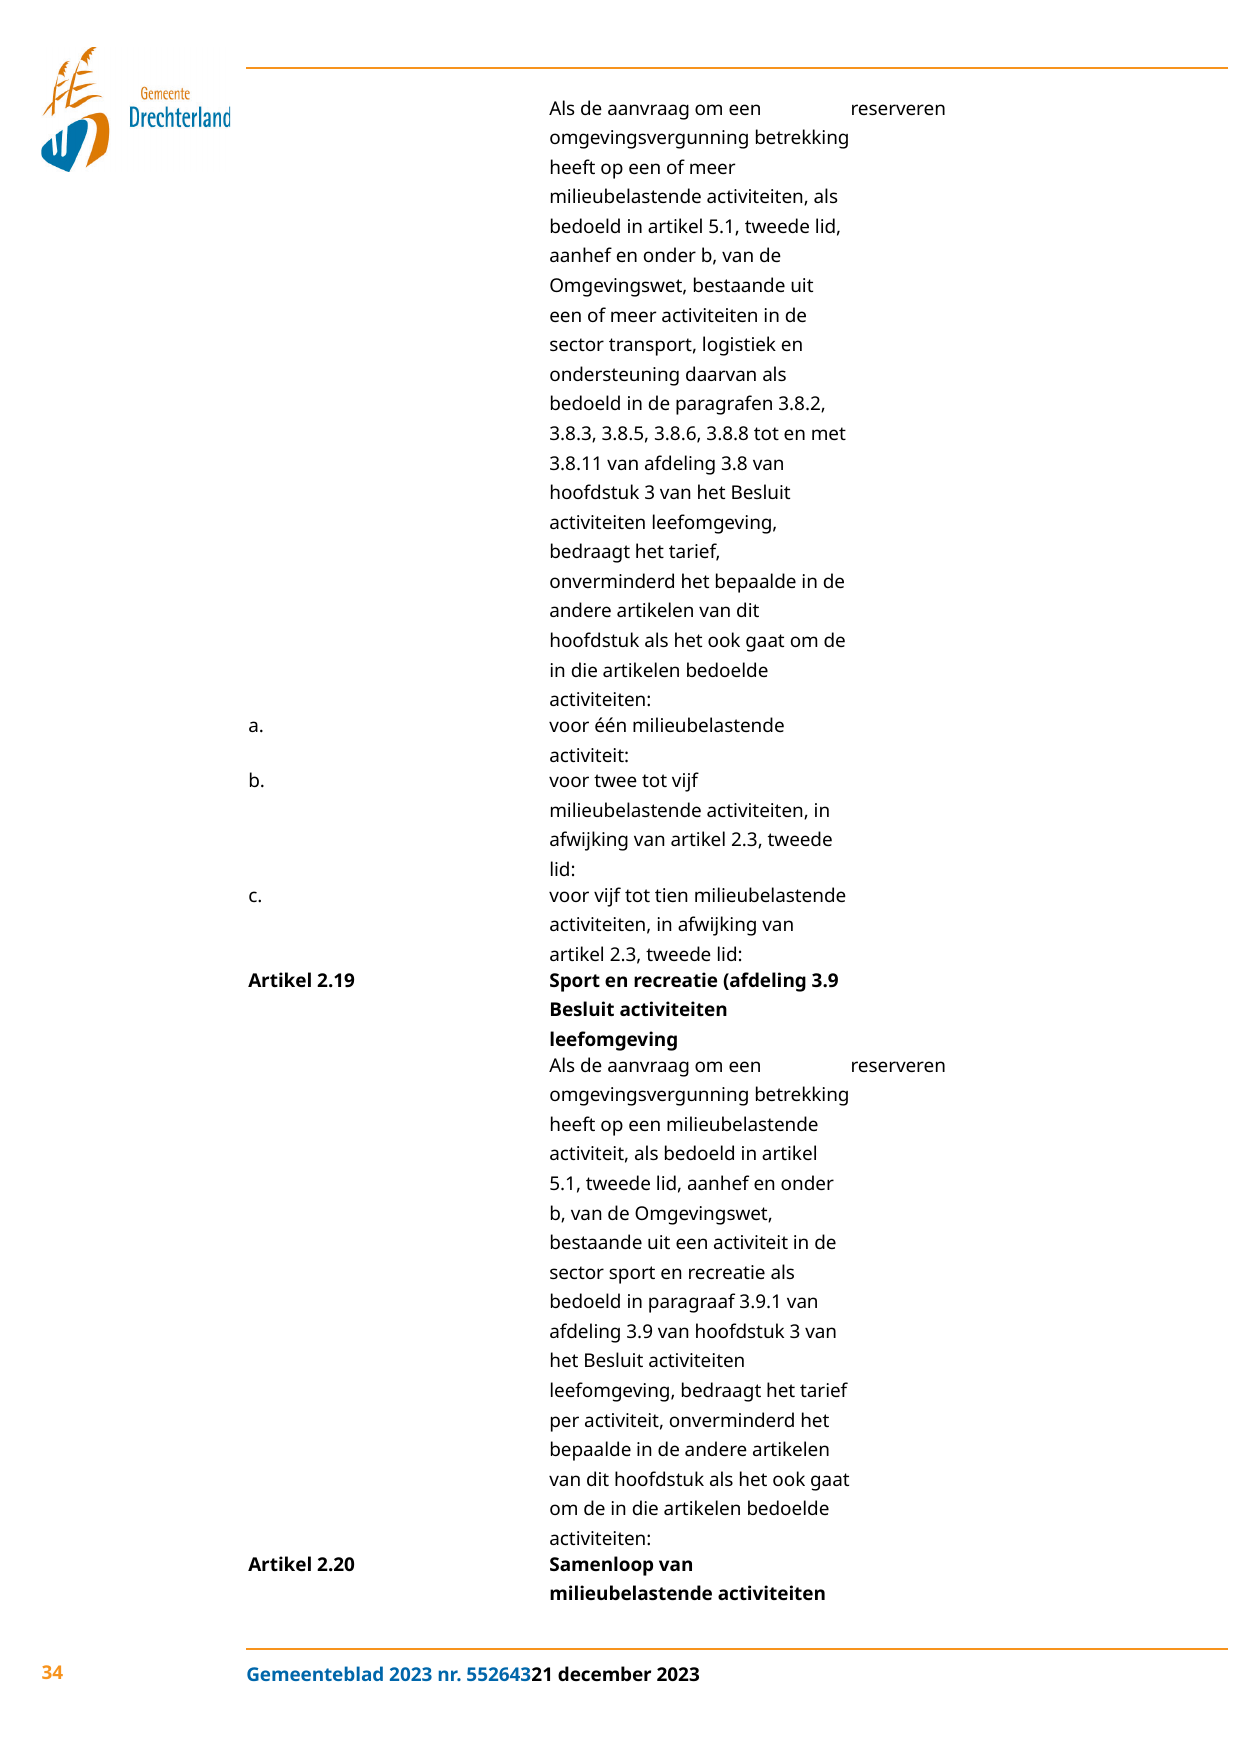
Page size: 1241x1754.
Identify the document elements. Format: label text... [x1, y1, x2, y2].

picture [226, 115, 231, 124]
table_cell Artikel 2.19 [248, 967, 549, 1052]
table_cell a. [248, 712, 549, 767]
table_cell [248, 95, 549, 712]
table_cell [850, 967, 1152, 1052]
table_cell [850, 882, 1152, 967]
table_cell Sport en recreatie (afdeling 3.9 Besluit activiteiten leefomgeving [549, 967, 850, 1052]
table_cell [850, 768, 1152, 882]
table_cell voor vijf tot tien milieubelastende activiteiten, in afwijking van artikel 2.3, tweede lid: [549, 882, 850, 967]
table_cell b. [248, 768, 549, 882]
picture [41, 158, 64, 172]
table_cell reserveren [850, 95, 1152, 712]
table_cell Als de aanvraag om een omgevingsvergunning betrekking heeft op een of meer milieubelastende activiteiten, als bedoeld in artikel 5.1, tweede lid, aanhef en onder b, van de Omgevingswet, bestaande uit een of meer activiteiten in de sector transport, logistiek en ondersteuning daarvan als bedoeld in de paragrafen 3.8.2, 3.8.3, 3.8.5, 3.8.6, 3.8.8 tot en met 3.8.11 van afdeling 3.8 van hoofdstuk 3 van het Besluit activiteiten leefomgeving, bedraagt het tarief, onverminderd het bepaalde in de andere artikelen van dit hoofdstuk als het ook gaat om de in die artikelen bedoelde activiteiten: [549, 95, 850, 712]
table_cell Samenloop van milieubelastende activiteiten [549, 1551, 850, 1606]
table_cell [850, 1551, 1152, 1606]
table_cell Als de aanvraag om een omgevingsvergunning betrekking heeft op een milieubelastende activiteit, als bedoeld in artikel 5.1, tweede lid, aanhef en onder b, van de Omgevingswet, bestaande uit een activiteit in de sector sport en recreatie als bedoeld in paragraaf 3.9.1 van afdeling 3.9 van hoofdstuk 3 van het Besluit activiteiten leefomgeving, bedraagt het tarief per activiteit, onverminderd het bepaalde in de andere artikelen van dit hoofdstuk als het ook gaat om de in die artikelen bedoelde activiteiten: [549, 1052, 850, 1551]
table_cell Artikel 2.20 [248, 1551, 549, 1606]
table_cell voor twee tot vijf milieubelastende activiteiten, in afwijking van artikel 2.3, tweede lid: [549, 768, 850, 882]
table_cell voor één milieubelastende activiteit: [549, 712, 850, 767]
table_cell c. [248, 882, 549, 967]
table_cell reserveren [850, 1052, 1152, 1551]
table_cell [248, 1052, 549, 1551]
picture [41, 47, 231, 172]
table_cell [850, 712, 1152, 767]
